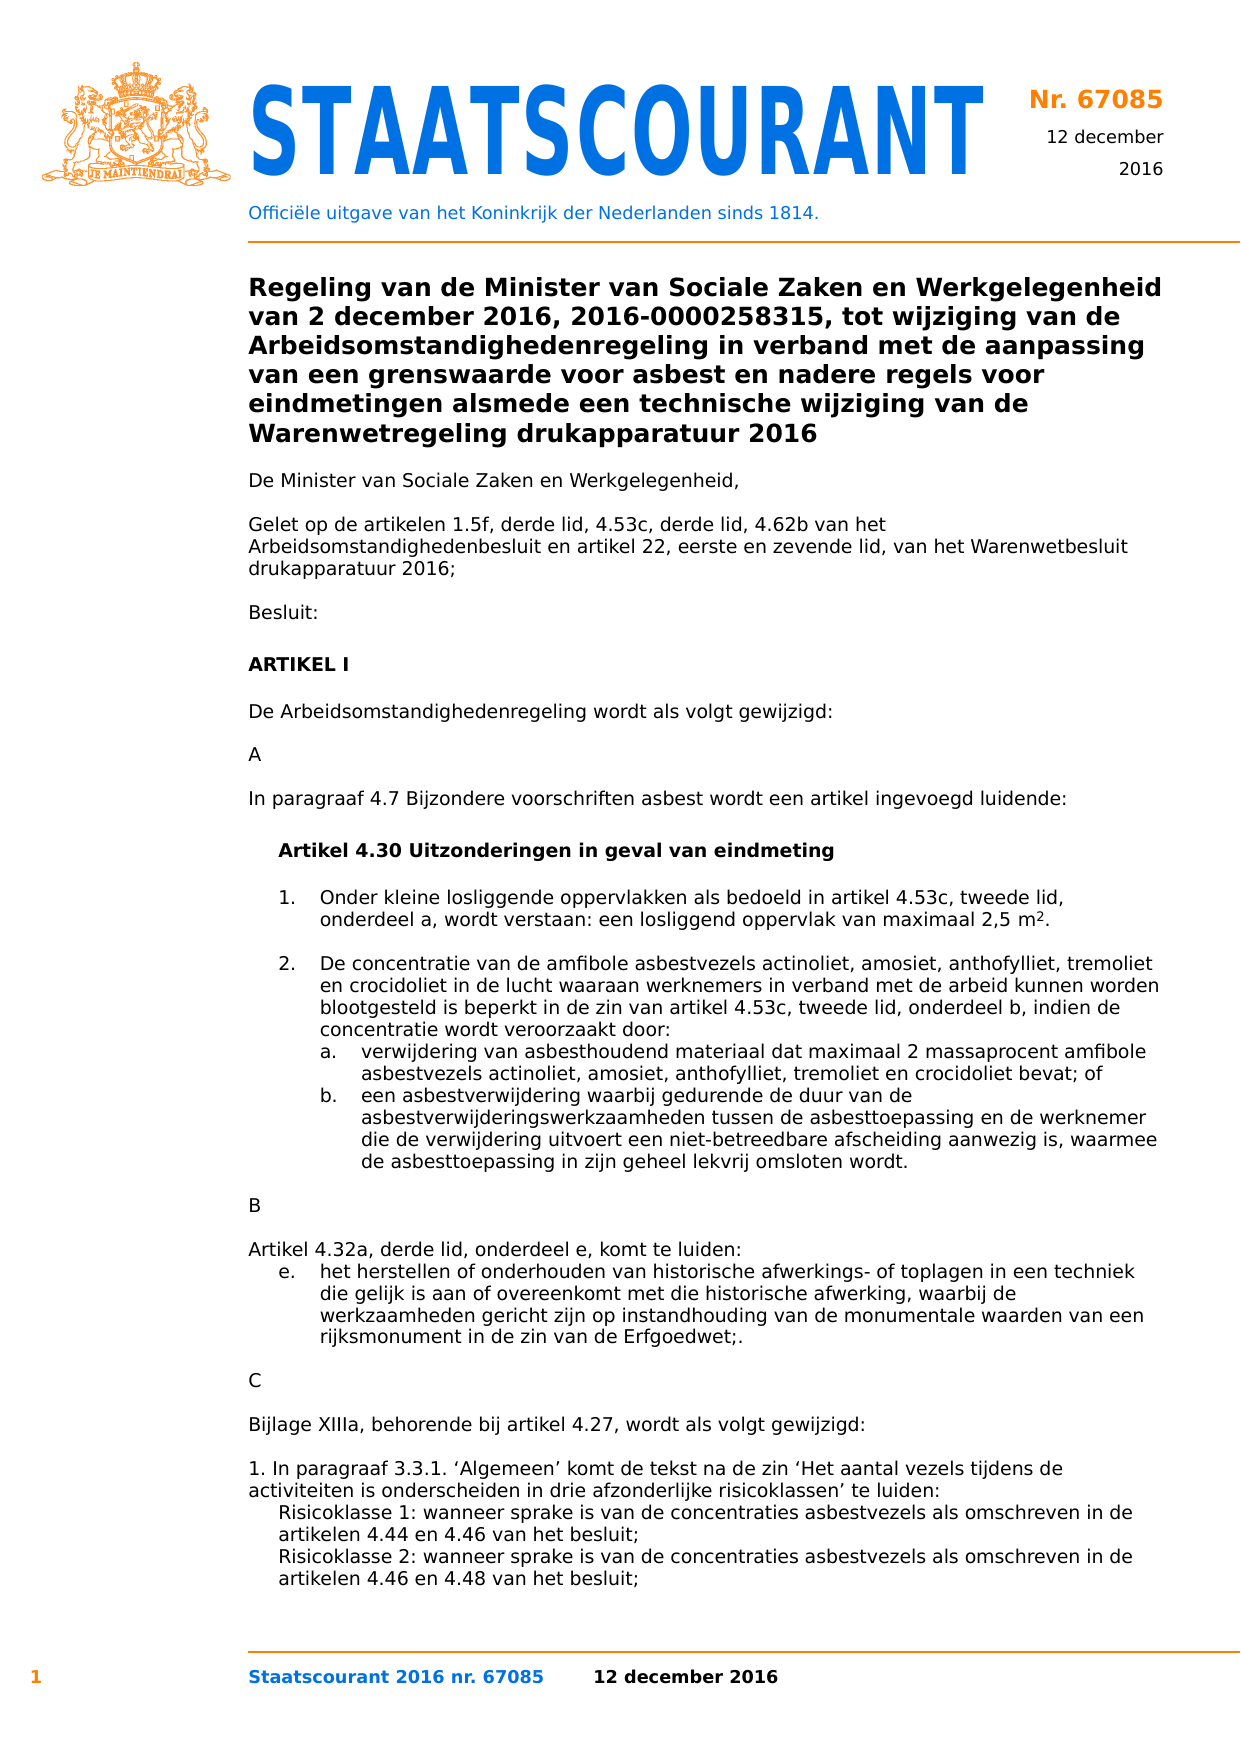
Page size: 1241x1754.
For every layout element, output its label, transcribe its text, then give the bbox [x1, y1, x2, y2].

table_cell Officiële uitgave van het Koninkrijk der Nederlanden sinds 1814. [248, 203, 1240, 241]
text De Arbeidsomstandighedenregeling wordt als volgt gewijzigd: [248, 701, 1163, 722]
subtitle Artikel 4.30 Uitzonderingen in geval van eindmeting [278, 840, 1163, 862]
subtitle Regeling van de Minister van Sociale Zaken en Werkgelegenheid van 2 december 2016, 2016-0000258315, tot wijziging van de Arbeidsomstandighedenregeling in verband met de aanpassing van een grenswaarde voor asbest en nadere regels voor eindmetingen alsmede een technische wijziging van de Warenwetregeling drukapparatuur 2016 [248, 273, 1163, 448]
text e. het herstellen of onderhouden van historische afwerkings- of toplagen in een techniek die gelijk is aan of overeenkomt met die historische afwerking, waarbij de werkzaamheden gericht zijn op instandhouding van de monumentale waarden van een rijksmonument in de zin van de Erfgoedwet;. [278, 1261, 1163, 1348]
text Risicoklasse 1: wanneer sprake is van de concentraties asbestvezels als omschreven in de artikelen 4.44 en 4.46 van het besluit; [278, 1502, 1163, 1546]
subtitle ARTIKEL I [248, 653, 1163, 676]
text 1. Onder kleine losliggende oppervlakken als bedoeld in artikel 4.53c, tweede lid, onderdeel a, wordt verstaan: een losliggend oppervlak van maximaal 2,5 m2. [278, 887, 1163, 931]
table_cell 12 december [998, 121, 1240, 153]
text Bijlage XIIIa, behorende bij artikel 4.27, wordt als volgt gewijzigd: [248, 1414, 1163, 1436]
table_header STAATSCOURANT [248, 62, 998, 203]
table_header Nr. 67085 [998, 62, 1240, 121]
table_header [25, 62, 248, 241]
text Artikel 4.32a, derde lid, onderdeel e, komt te luiden: [248, 1238, 1163, 1261]
text 2. De concentratie van de amfibole asbestvezels actinoliet, amosiet, anthofylliet, tremoliet en crocidoliet in de lucht waaraan werknemers in verband met de arbeid kunnen worden blootgesteld is beperkt in de zin van artikel 4.53c, tweede lid, onderdeel b, indien de concentratie wordt veroorzaakt door: [278, 953, 1163, 1041]
text De Minister van Sociale Zaken en Werkgelegenheid, [248, 470, 1163, 492]
text b. een asbestverwijdering waarbij gedurende de duur van de asbestverwijderingswerkzaamheden tussen de asbesttoepassing en de werknemer die de verwijdering uitvoert een niet-betreedbare afscheiding aanwezig is, waarmee de asbesttoepassing in zijn geheel lekvrij omsloten wordt. [319, 1085, 1163, 1173]
text In paragraaf 4.7 Bijzondere voorschriften asbest wordt een artikel ingevoegd luidende: [248, 788, 1163, 810]
text Risicoklasse 2: wanneer sprake is van de concentraties asbestvezels als omschreven in de artikelen 4.46 en 4.48 van het besluit; [278, 1546, 1163, 1590]
text B [248, 1195, 1163, 1217]
text Besluit: [248, 602, 1163, 623]
text 1. In paragraaf 3.3.1. ‘Algemeen’ komt de tekst na de zin ‘Het aantal vezels tijdens de activiteiten is onderscheiden in drie afzonderlijke risicoklassen’ te luiden: [248, 1458, 1163, 1502]
text C [248, 1370, 1163, 1392]
text a. verwijdering van asbesthoudend materiaal dat maximaal 2 massaprocent amfibole asbestvezels actinoliet, amosiet, anthofylliet, tremoliet en crocidoliet bevat; of [319, 1041, 1163, 1085]
table_cell 2016 [998, 153, 1240, 203]
text Gelet op de artikelen 1.5f, derde lid, 4.53c, derde lid, 4.62b van het Arbeidsomstandighedenbesluit en artikel 22, eerste en zevende lid, van het Warenwetbesluit drukapparatuur 2016; [248, 514, 1163, 580]
picture [41, 62, 231, 186]
text A [248, 744, 1163, 766]
